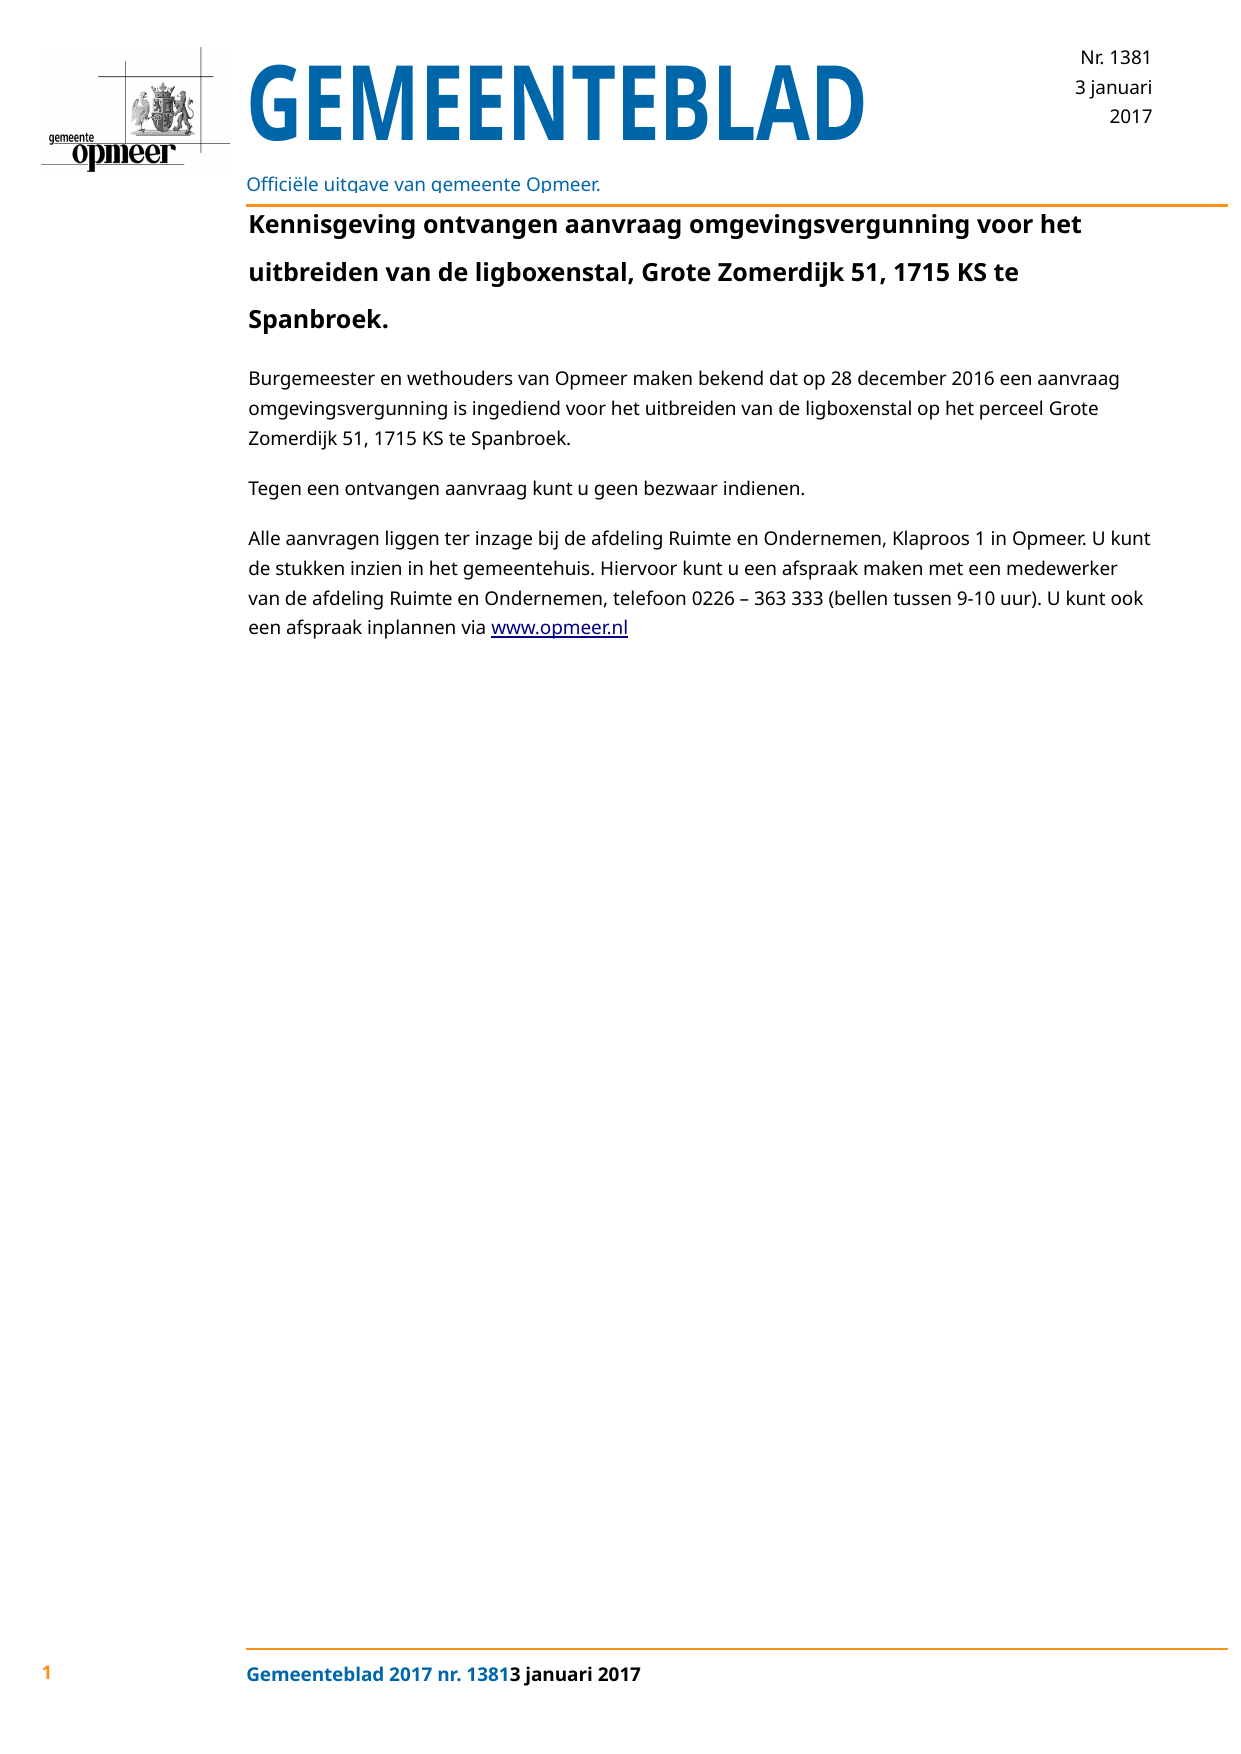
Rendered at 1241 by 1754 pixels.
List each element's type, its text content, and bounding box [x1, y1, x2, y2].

text Kennisgeving ontvangen aanvraag omgevingsvergunning voor het uitbreiden van de ligboxenstal, Grote Zomerdijk 51, 1715 KS te Spanbroek. [248, 207, 1152, 336]
text Alle aanvragen liggen ter inzage bij de afdeling Ruimte en Ondernemen, Klaproos 1 in Opmeer. U kunt de stukken inzien in het gemeentehuis. Hiervoor kunt u een afspraak maken met een medewerker van de afdeling Ruimte en Ondernemen, telefoon 0226 – 363 333 (bellen tussen 9-10 uur). U kunt ook een afspraak inplannen via www.opmeer.nl [248, 526, 1152, 640]
text Burgemeester en wethouders van Opmeer maken bekend dat op 28 december 2016 een aanvraag omgevingsvergunning is ingediend voor het uitbreiden van de ligboxenstal op het perceel Grote Zomerdijk 51, 1715 KS te Spanbroek. [248, 366, 1152, 450]
text Tegen een ontvangen aanvraag kunt u geen bezwaar indienen. [248, 475, 1152, 501]
picture [41, 47, 231, 172]
